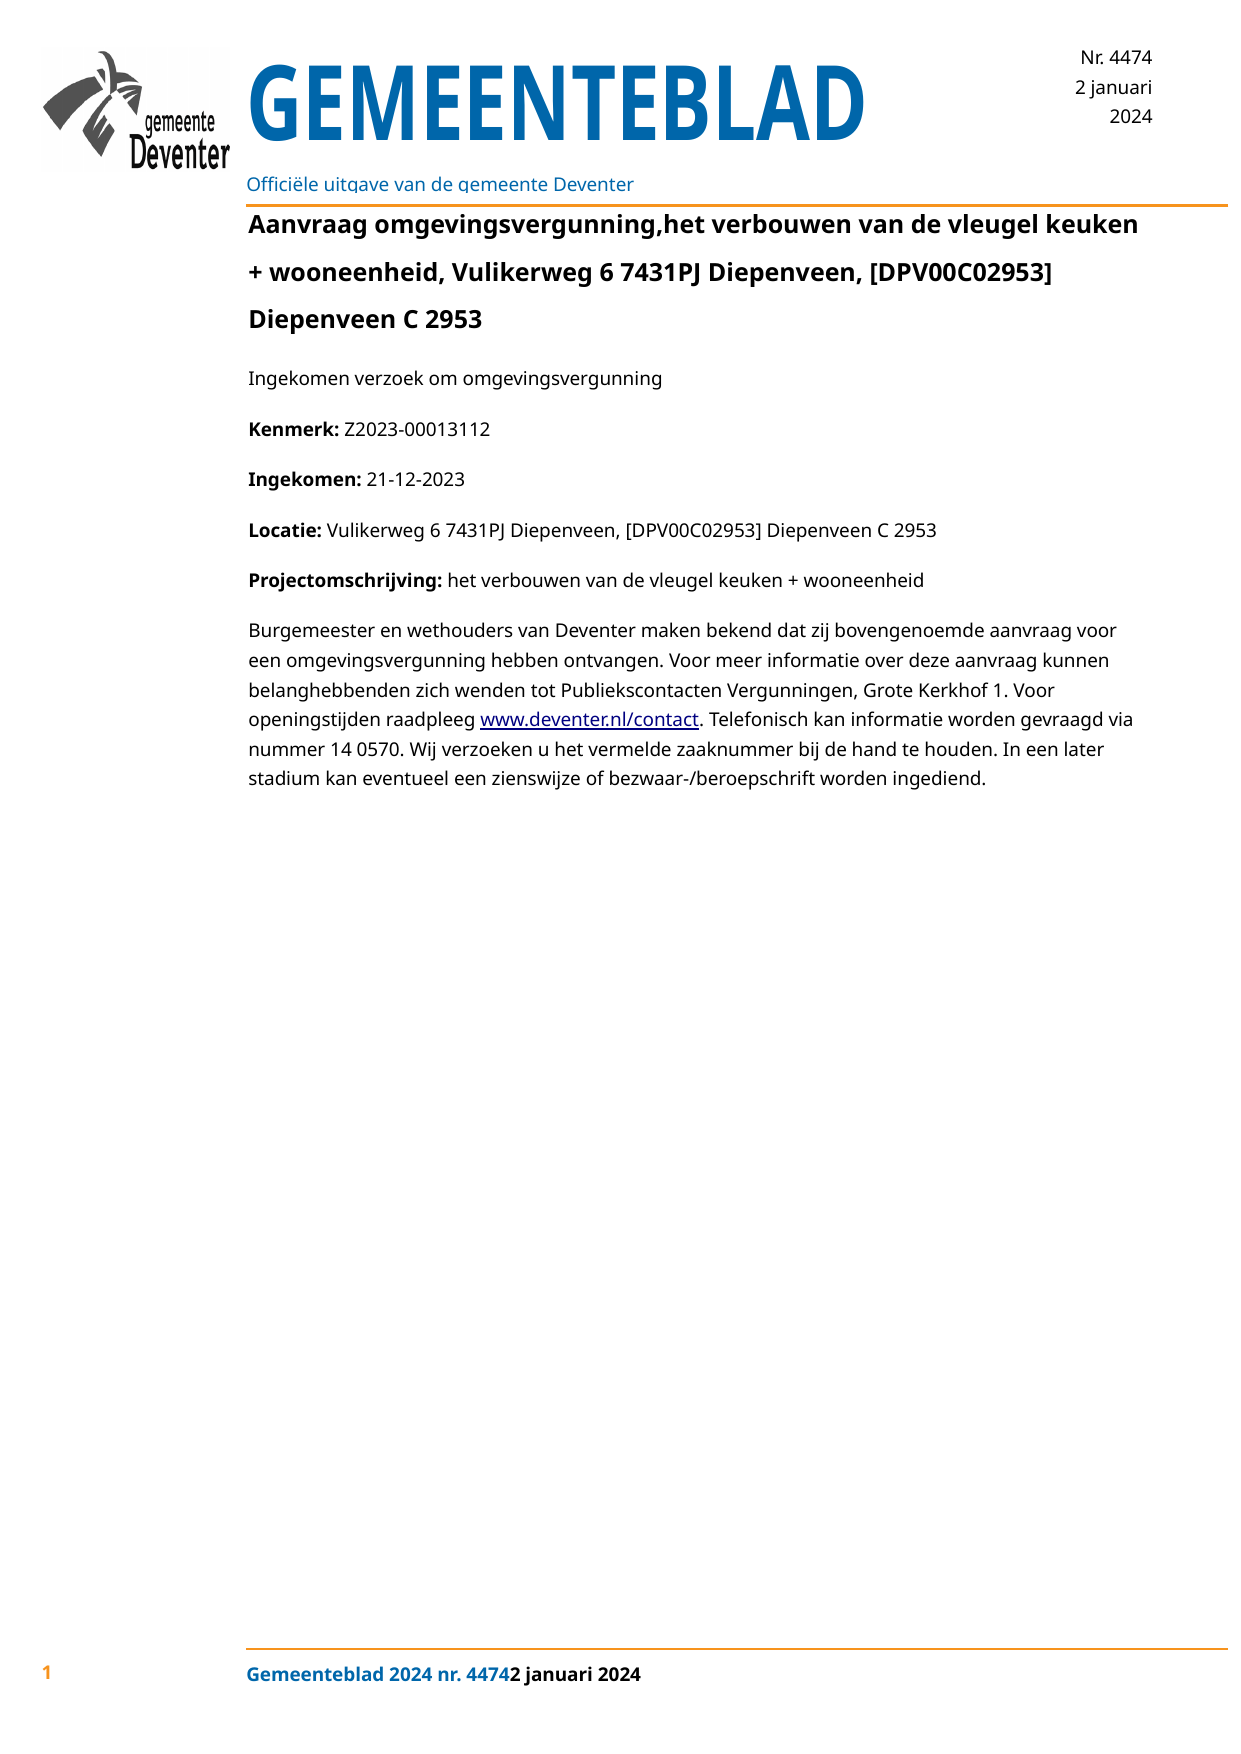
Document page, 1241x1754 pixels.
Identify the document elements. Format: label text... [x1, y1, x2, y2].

text Aanvraag omgevingsvergunning,het verbouwen van de vleugel keuken + wooneenheid, Vulikerweg 6 7431PJ Diepenveen, [DPV00C02953] Diepenveen C 2953 [248, 207, 1152, 336]
text Kenmerk: Z2023-00013112 [248, 416, 1152, 442]
picture [41, 47, 231, 172]
text Locatie: Vulikerweg 6 7431PJ Diepenveen, [DPV00C02953] Diepenveen C 2953 [248, 517, 1152, 542]
text Burgemeester en wethouders van Deventer maken bekend dat zij bovengenoemde aanvraag voor een omgevingsvergunning hebben ontvangen. Voor meer informatie over deze aanvraag kunnen belanghebbenden zich wenden tot Publiekscontacten Vergunningen, Grote Kerkhof 1. Voor openingstijden raadpleeg www.deventer.nl/contact. Telefonisch kan informatie worden gevraagd via nummer 14 0570. Wij verzoeken u het vermelde zaaknummer bij de hand te houden. In een later stadium kan eventueel een zienswijze of bezwaar-/beroepschrift worden ingediend. [248, 618, 1152, 791]
text Ingekomen verzoek om omgevingsvergunning [248, 366, 1152, 391]
text Ingekomen: 21-12-2023 [248, 466, 1152, 492]
text Projectomschrijving: het verbouwen van de vleugel keuken + wooneenheid [248, 567, 1152, 593]
